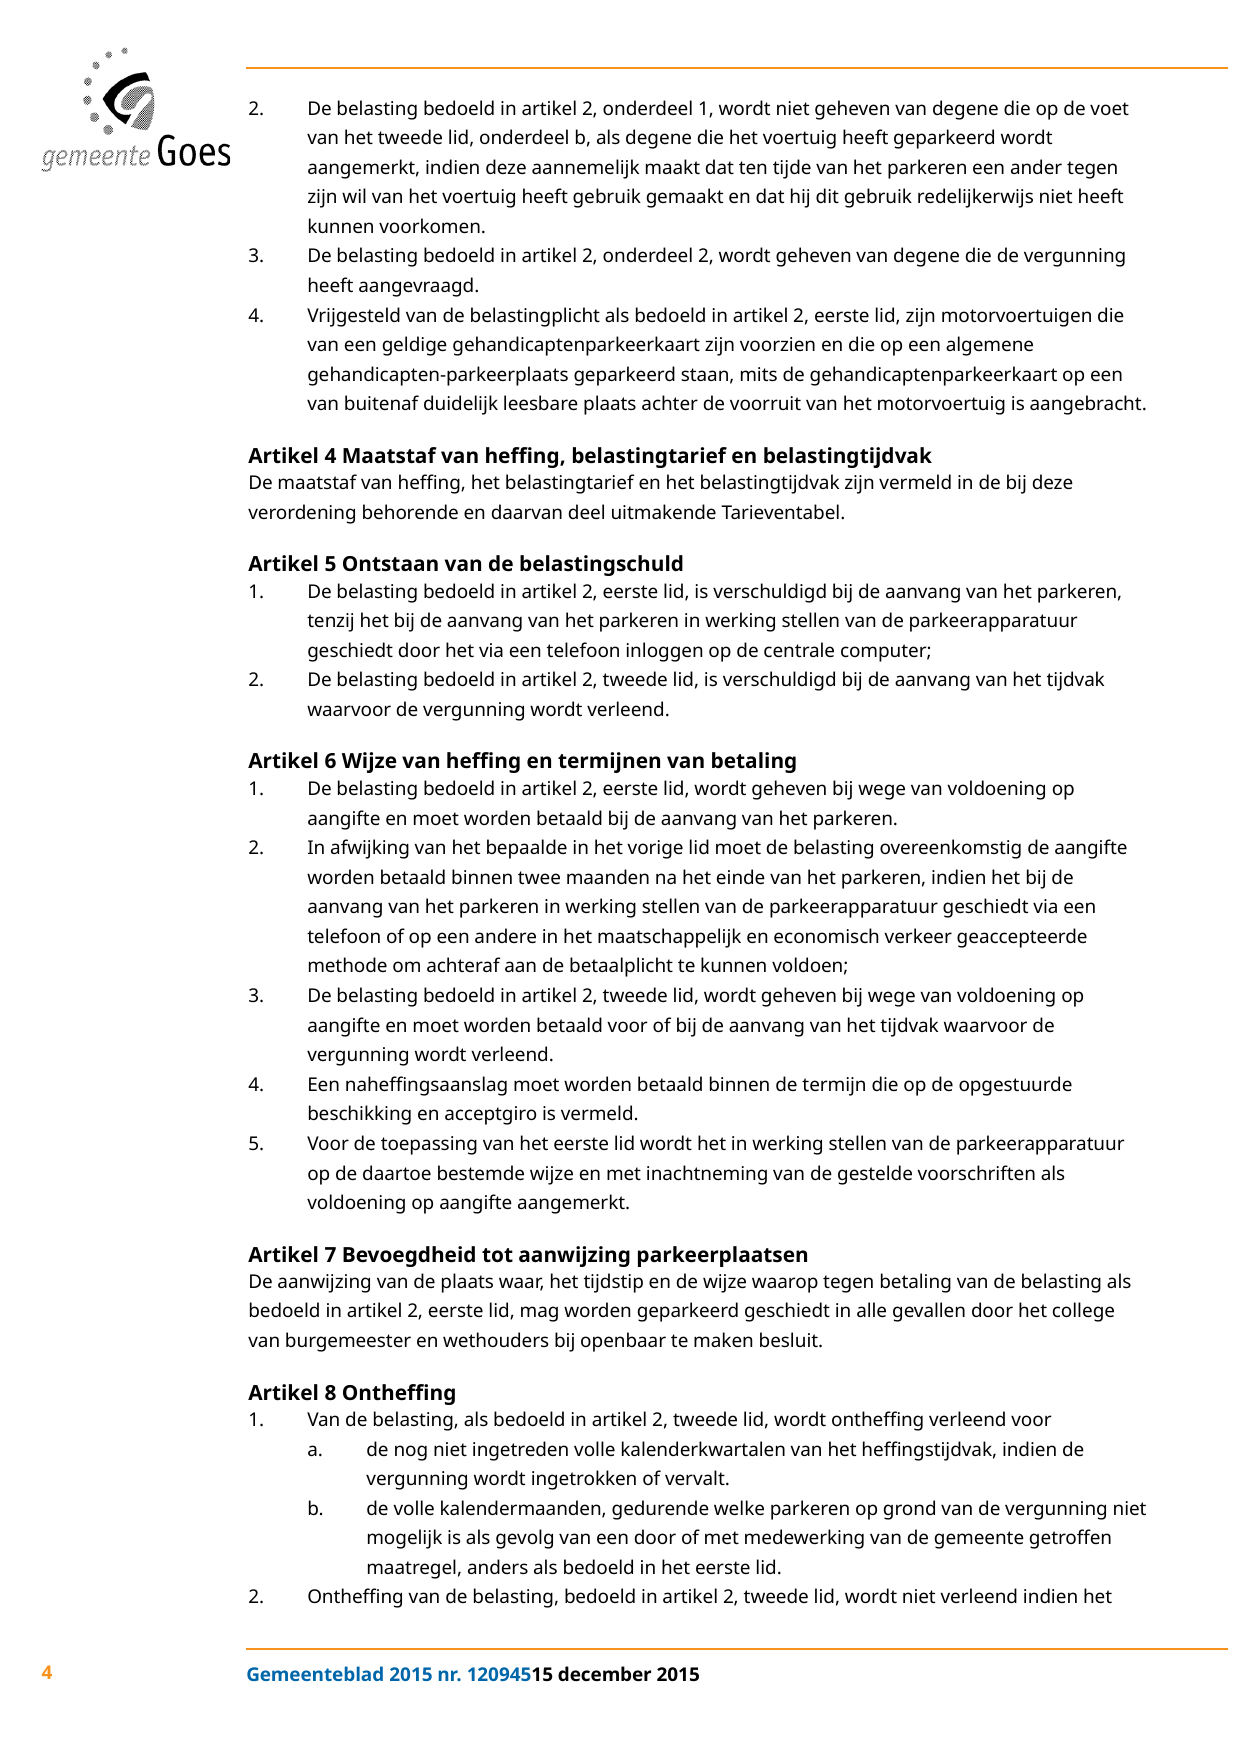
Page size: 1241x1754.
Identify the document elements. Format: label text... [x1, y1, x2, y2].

text De maatstaf van heffing, het belastingtarief en het belastingtijdvak zijn vermeld in de bij deze verordening behorende en daarvan deel uitmakende Tarieventabel. [248, 469, 1152, 525]
list De belasting bedoeld in artikel 2, tweede lid, wordt geheven bij wege van voldoening op aangifte en moet worden betaald voor of bij de aanvang van het tijdvak waarvoor de vergunning wordt verleend. [248, 982, 1152, 1067]
text Artikel 7 Bevoegdheid tot aanwijzing parkeerplaatsen [248, 1240, 1152, 1268]
list De belasting bedoeld in artikel 2, onderdeel 1, wordt niet geheven van degene die op de voet van het tweede lid, onderdeel b, als degene die het voertuig heeft geparkeerd wordt aangemerkt, indien deze aannemelijk maakt dat ten tijde van het parkeren een ander tegen zijn wil van het voertuig heeft gebruik gemaakt en dat hij dit gebruik redelijkerwijs niet heeft kunnen voorkomen. [248, 95, 1152, 239]
list De belasting bedoeld in artikel 2, onderdeel 2, wordt geheven van degene die de vergunning heeft aangevraagd. [248, 243, 1152, 298]
list Ontheffing van de belasting, bedoeld in artikel 2, tweede lid, wordt niet verleend indien het [248, 1584, 1152, 1609]
list In afwijking van het bepaalde in het vorige lid moet de belasting overeenkomstig de aangifte worden betaald binnen twee maanden na het einde van het parkeren, indien het bij de aanvang van het parkeren in werking stellen van de parkeerapparatuur geschiedt via een telefoon of op een andere in het maatschappelijk en economisch verkeer geaccepteerde methode om achteraf aan de betaalplicht te kunnen voldoen; [248, 834, 1152, 978]
list Van de belasting, als bedoeld in artikel 2, tweede lid, wordt ontheffing verleend voor [248, 1406, 1152, 1432]
list Voor de toepassing van het eerste lid wordt het in werking stellen van de parkeerapparatuur op de daartoe bestemde wijze en met inachtneming van de gestelde voorschriften als voldoening op aangifte aangemerkt. [248, 1130, 1152, 1215]
text De aanwijzing van de plaats waar, het tijdstip en de wijze waarop tegen betaling van de belasting als bedoeld in artikel 2, eerste lid, mag worden geparkeerd geschiedt in alle gevallen door het college van burgemeester en wethouders bij openbaar te maken besluit. [248, 1268, 1152, 1353]
text Artikel 5 Ontstaan van de belastingschuld [248, 549, 1152, 578]
list de volle kalendermaanden, gedurende welke parkeren op grond van de vergunning niet mogelijk is als gevolg van een door of met medewerking van de gemeente getroffen maatregel, anders als bedoeld in het eerste lid. [307, 1495, 1152, 1580]
list De belasting bedoeld in artikel 2, tweede lid, is verschuldigd bij de aanvang van het tijdvak waarvoor de vergunning wordt verleend. [248, 667, 1152, 722]
text Artikel 4 Maatstaf van heffing, belastingtarief en belastingtijdvak [248, 441, 1152, 469]
text Artikel 6 Wijze van heffing en termijnen van betaling [248, 747, 1152, 775]
text Artikel 8 Ontheffing [248, 1378, 1152, 1406]
list de nog niet ingetreden volle kalenderkwartalen van het heffingstijdvak, indien de vergunning wordt ingetrokken of vervalt. [307, 1436, 1152, 1491]
picture [41, 47, 231, 172]
list De belasting bedoeld in artikel 2, eerste lid, is verschuldigd bij de aanvang van het parkeren, tenzij het bij de aanvang van het parkeren in werking stellen van de parkeerapparatuur geschiedt door het via een telefoon inloggen op de centrale computer; [248, 578, 1152, 663]
list Een naheffingsaanslag moet worden betaald binnen de termijn die op de opgestuurde beschikking en acceptgiro is vermeld. [248, 1071, 1152, 1126]
list De belasting bedoeld in artikel 2, eerste lid, wordt geheven bij wege van voldoening op aangifte en moet worden betaald bij de aanvang van het parkeren. [248, 775, 1152, 830]
list Vrijgesteld van de belastingplicht als bedoeld in artikel 2, eerste lid, zijn motorvoertuigen die van een geldige gehandicaptenparkeerkaart zijn voorzien en die op een algemene gehandicapten-parkeerplaats geparkeerd staan, mits de gehandicaptenparkeerkaart op een van buitenaf duidelijk leesbare plaats achter de voorruit van het motorvoertuig is aangebracht. [248, 302, 1152, 416]
